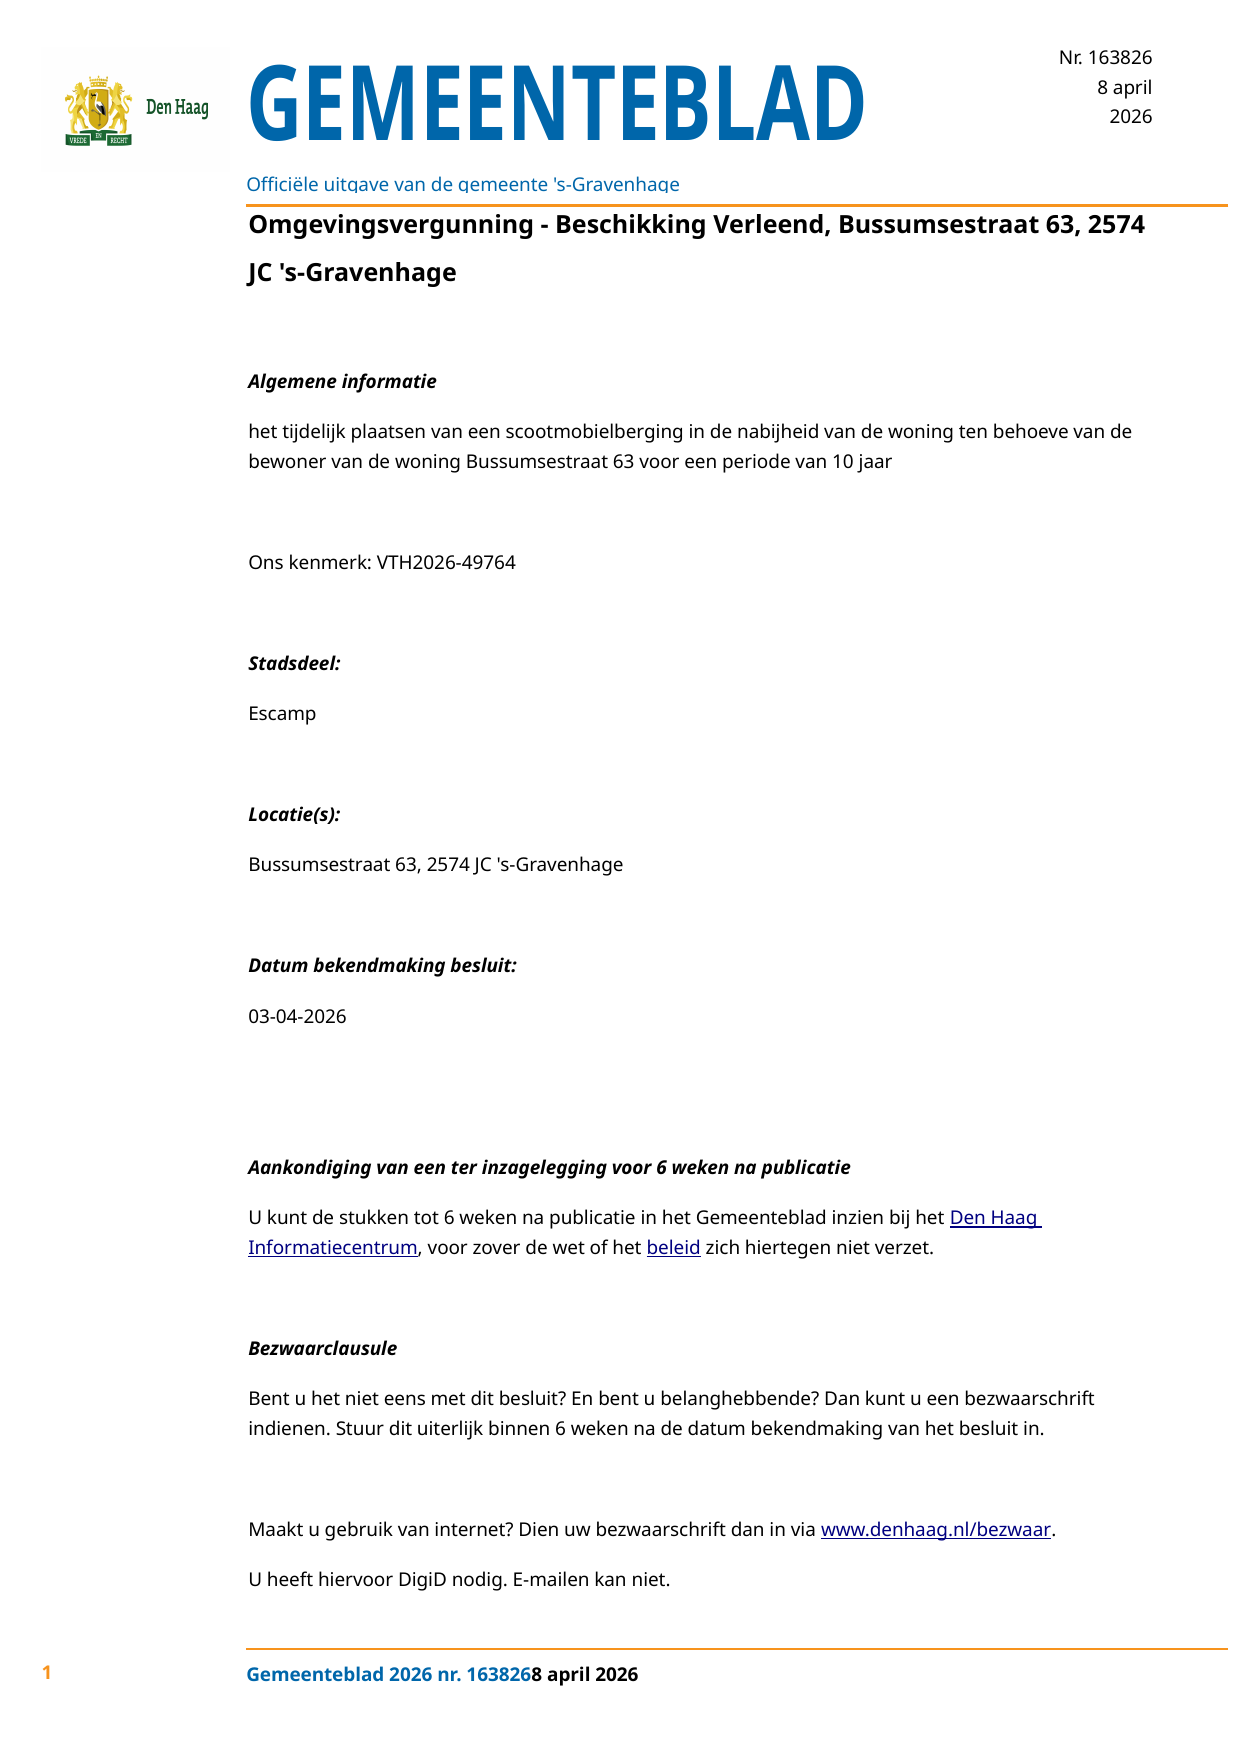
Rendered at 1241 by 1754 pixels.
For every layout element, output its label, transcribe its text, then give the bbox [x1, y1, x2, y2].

text Algemene informatie [248, 368, 1152, 394]
text het tijdelijk plaatsen van een scootmobielberging in de nabijheid van de woning ten behoeve van de bewoner van de woning Bussumsestraat 63 voor een periode van 10 jaar [248, 419, 1152, 474]
text Aankondiging van een ter inzagelegging voor 6 weken na publicatie [248, 1154, 1152, 1180]
text Locatie(s): [248, 801, 1152, 827]
text 03-04-2026 [248, 1003, 1152, 1029]
text Maakt u gebruik van internet? Dien uw bezwaarschrift dan in via www.denhaag.nl/bezwaar. [248, 1516, 1152, 1542]
picture [41, 47, 231, 172]
text Bent u het niet eens met dit besluit? En bent u belanghebbende? Dan kunt u een bezwaarschrift indienen. Stuur dit uiterlijk binnen 6 weken na de datum bekendmaking van het besluit in. [248, 1385, 1152, 1441]
text Stadsdeel: [248, 650, 1152, 676]
text Bussumsestraat 63, 2574 JC 's-Gravenhage [248, 852, 1152, 877]
text Omgevingsvergunning - Beschikking Verleend, Bussumsestraat 63, 2574 JC 's-Gravenhage [248, 207, 1152, 288]
text U kunt de stukken tot 6 weken na publicatie in het Gemeenteblad inzien bij het Den Haag Informatiecentrum, voor zover de wet of het beleid zich hiertegen niet verzet. [248, 1204, 1152, 1260]
text Ons kenmerk: VTH2026-49764 [248, 549, 1152, 575]
text Bezwaarclausule [248, 1335, 1152, 1361]
text Escamp [248, 700, 1152, 726]
text U heeft hiervoor DigiD nodig. E-mailen kan niet. [248, 1566, 1152, 1592]
text Datum bekendmaking besluit: [248, 952, 1152, 978]
